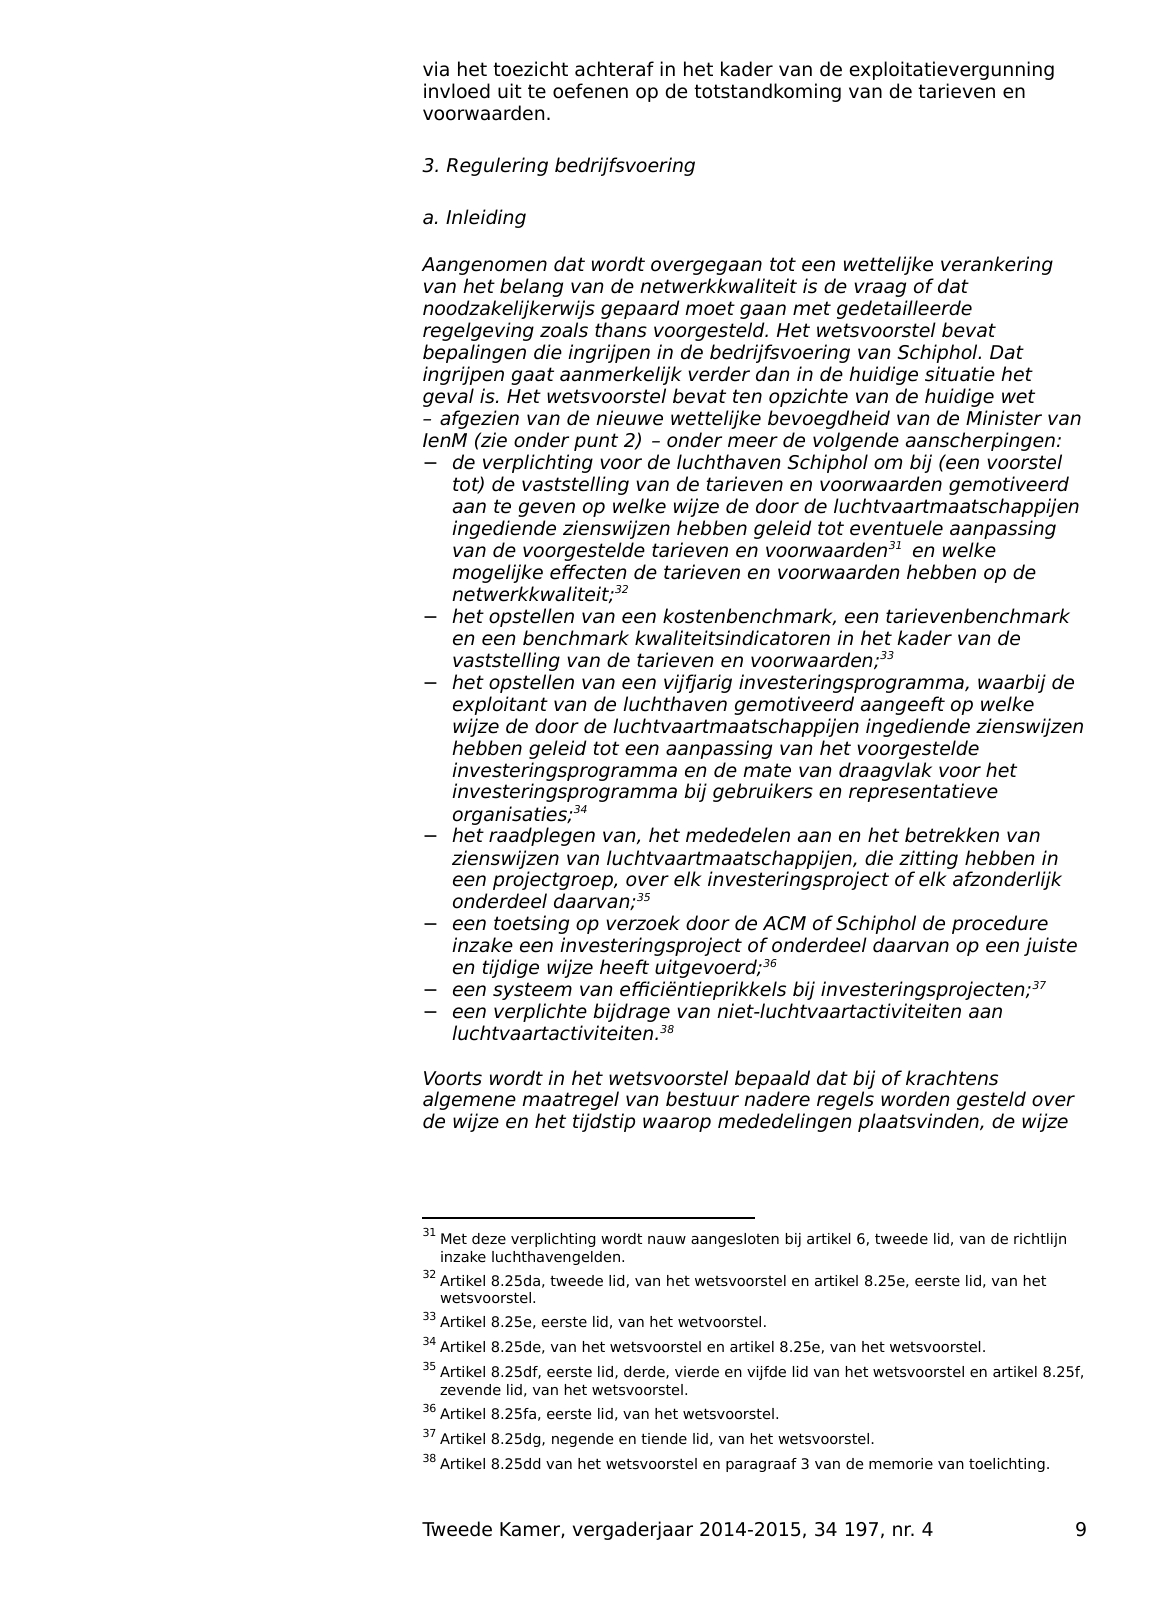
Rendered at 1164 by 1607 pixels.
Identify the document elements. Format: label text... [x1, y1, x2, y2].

text Met deze verplichting wordt nauw aangesloten bij artikel 6, tweede lid, van de richtlijn inzake luchthavengelden. [422, 1227, 1087, 1266]
text − het opstellen van een vijfjarig investeringsprogramma, waarbij de exploitant van de luchthaven gemotiveerd aangeeft op welke wijze de door de luchtvaartmaatschappijen ingediende zienswijzen hebben geleid tot een aanpassing van het voorgestelde investeringsprogramma en de mate van draagvlak voor het investeringsprogramma bij gebruikers en representatieve organisaties; [422, 672, 1087, 825]
text − het opstellen van een kostenbenchmark, een tarievenbenchmark en een benchmark kwaliteitsindicatoren in het kader van de vaststelling van de tarieven en voorwaarden; [422, 606, 1087, 672]
text Artikel 8.25de, van het wetsvoorstel en artikel 8.25e, van het wetsvoorstel. [422, 1335, 1087, 1357]
text via het toezicht achteraf in het kader van de exploitatievergunning invloed uit te oefenen op de totstandkoming van de tarieven en voorwaarden. [422, 59, 1087, 125]
text Artikel 8.25da, tweede lid, van het wetsvoorstel en artikel 8.25e, eerste lid, van het wetsvoorstel. [422, 1268, 1087, 1307]
text Voorts wordt in het wetsvoorstel bepaald dat bij of krachtens algemene maatregel van bestuur nadere regels worden gesteld over de wijze en het tijdstip waarop mededelingen plaatsvinden, de wijze [422, 1067, 1087, 1133]
text − een systeem van efficiëntieprikkels bij investeringsprojecten; [422, 979, 1087, 1001]
subtitle a. Inleiding [422, 207, 1087, 229]
text Artikel 8.25dg, negende en tiende lid, van het wetsvoorstel. [422, 1427, 1087, 1449]
text Aangenomen dat wordt overgegaan tot een wettelijke verankering van het belang van de netwerkkwaliteit is de vraag of dat noodzakelijkerwijs gepaard moet gaan met gedetailleerde regelgeving zoals thans voorgesteld. Het wetsvoorstel bevat bepalingen die ingrijpen in de bedrijfsvoering van Schiphol. Dat ingrijpen gaat aanmerkelijk verder dan in de huidige situatie het geval is. Het wetsvoorstel bevat ten opzichte van de huidige wet – afgezien van de nieuwe wettelijke bevoegdheid van de Minister van IenM (zie onder punt 2) – onder meer de volgende aanscherpingen: [422, 254, 1087, 452]
text Artikel 8.25df, eerste lid, derde, vierde en vijfde lid van het wetsvoorstel en artikel 8.25f, zevende lid, van het wetsvoorstel. [422, 1360, 1087, 1399]
subtitle 3. Regulering bedrijfsvoering [422, 155, 1087, 177]
text Artikel 8.25dd van het wetsvoorstel en paragraaf 3 van de memorie van toelichting. [422, 1452, 1087, 1474]
text − de verplichting voor de luchthaven Schiphol om bij (een voorstel tot) de vaststelling van de tarieven en voorwaarden gemotiveerd aan te geven op welke wijze de door de luchtvaartmaatschappijen ingediende zienswijzen hebben geleid tot eventuele aanpassing van de voorgestelde tarieven en voorwaarden en welke mogelijke effecten de tarieven en voorwaarden hebben op de netwerkkwaliteit; [422, 452, 1087, 606]
text Artikel 8.25e, eerste lid, van het wetvoorstel. [422, 1310, 1087, 1332]
text − een toetsing op verzoek door de ACM of Schiphol de procedure inzake een investeringsproject of onderdeel daarvan op een juiste en tijdige wijze heeft uitgevoerd; [422, 913, 1087, 979]
text − een verplichte bijdrage van niet-luchtvaartactiviteiten aan luchtvaartactiviteiten. [422, 1001, 1087, 1045]
text Artikel 8.25fa, eerste lid, van het wetsvoorstel. [422, 1402, 1087, 1424]
text − het raadplegen van, het mededelen aan en het betrekken van zienswijzen van luchtvaartmaatschappijen, die zitting hebben in een projectgroep, over elk investeringsproject of elk afzonderlijk onderdeel daarvan; [422, 825, 1087, 913]
